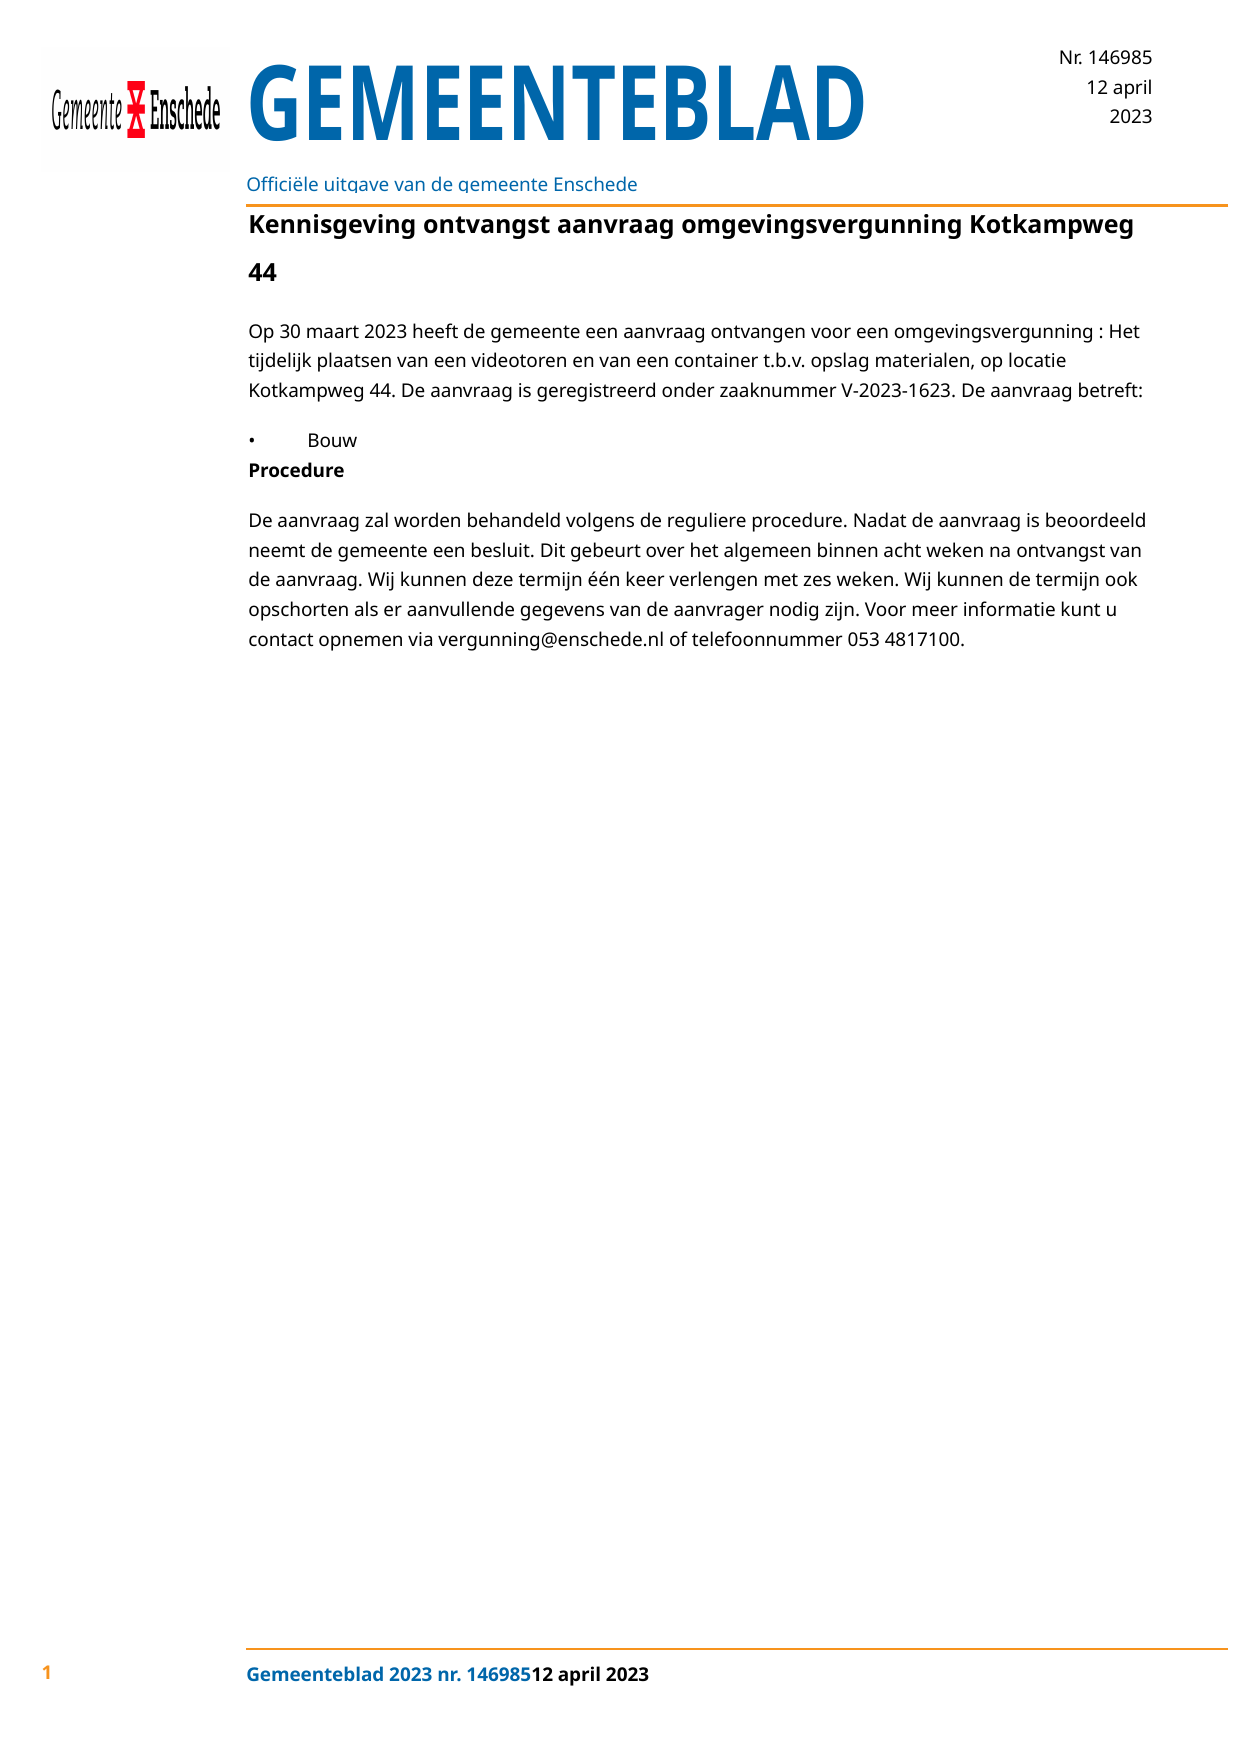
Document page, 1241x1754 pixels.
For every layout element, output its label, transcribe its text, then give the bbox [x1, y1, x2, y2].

text Kennisgeving ontvangst aanvraag omgevingsvergunning Kotkampweg 44 [248, 207, 1152, 288]
list Bouw [248, 427, 1152, 453]
text Procedure [248, 457, 1152, 483]
picture [41, 47, 231, 172]
text Op 30 maart 2023 heeft de gemeente een aanvraag ontvangen voor een omgevingsvergunning : Het tijdelijk plaatsen van een videotoren en van een container t.b.v. opslag materialen, op locatie Kotkampweg 44. De aanvraag is geregistreerd onder zaaknummer V-2023-1623. De aanvraag betreft: [248, 318, 1152, 403]
text De aanvraag zal worden behandeld volgens de reguliere procedure. Nadat de aanvraag is beoordeeld neemt de gemeente een besluit. Dit gebeurt over het algemeen binnen acht weken na ontvangst van de aanvraag. Wij kunnen deze termijn één keer verlengen met zes weken. Wij kunnen de termijn ook opschorten als er aanvullende gegevens van de aanvrager nodig zijn. Voor meer informatie kunt u contact opnemen via vergunning@enschede.nl of telefoonnummer 053 4817100. [248, 507, 1152, 652]
